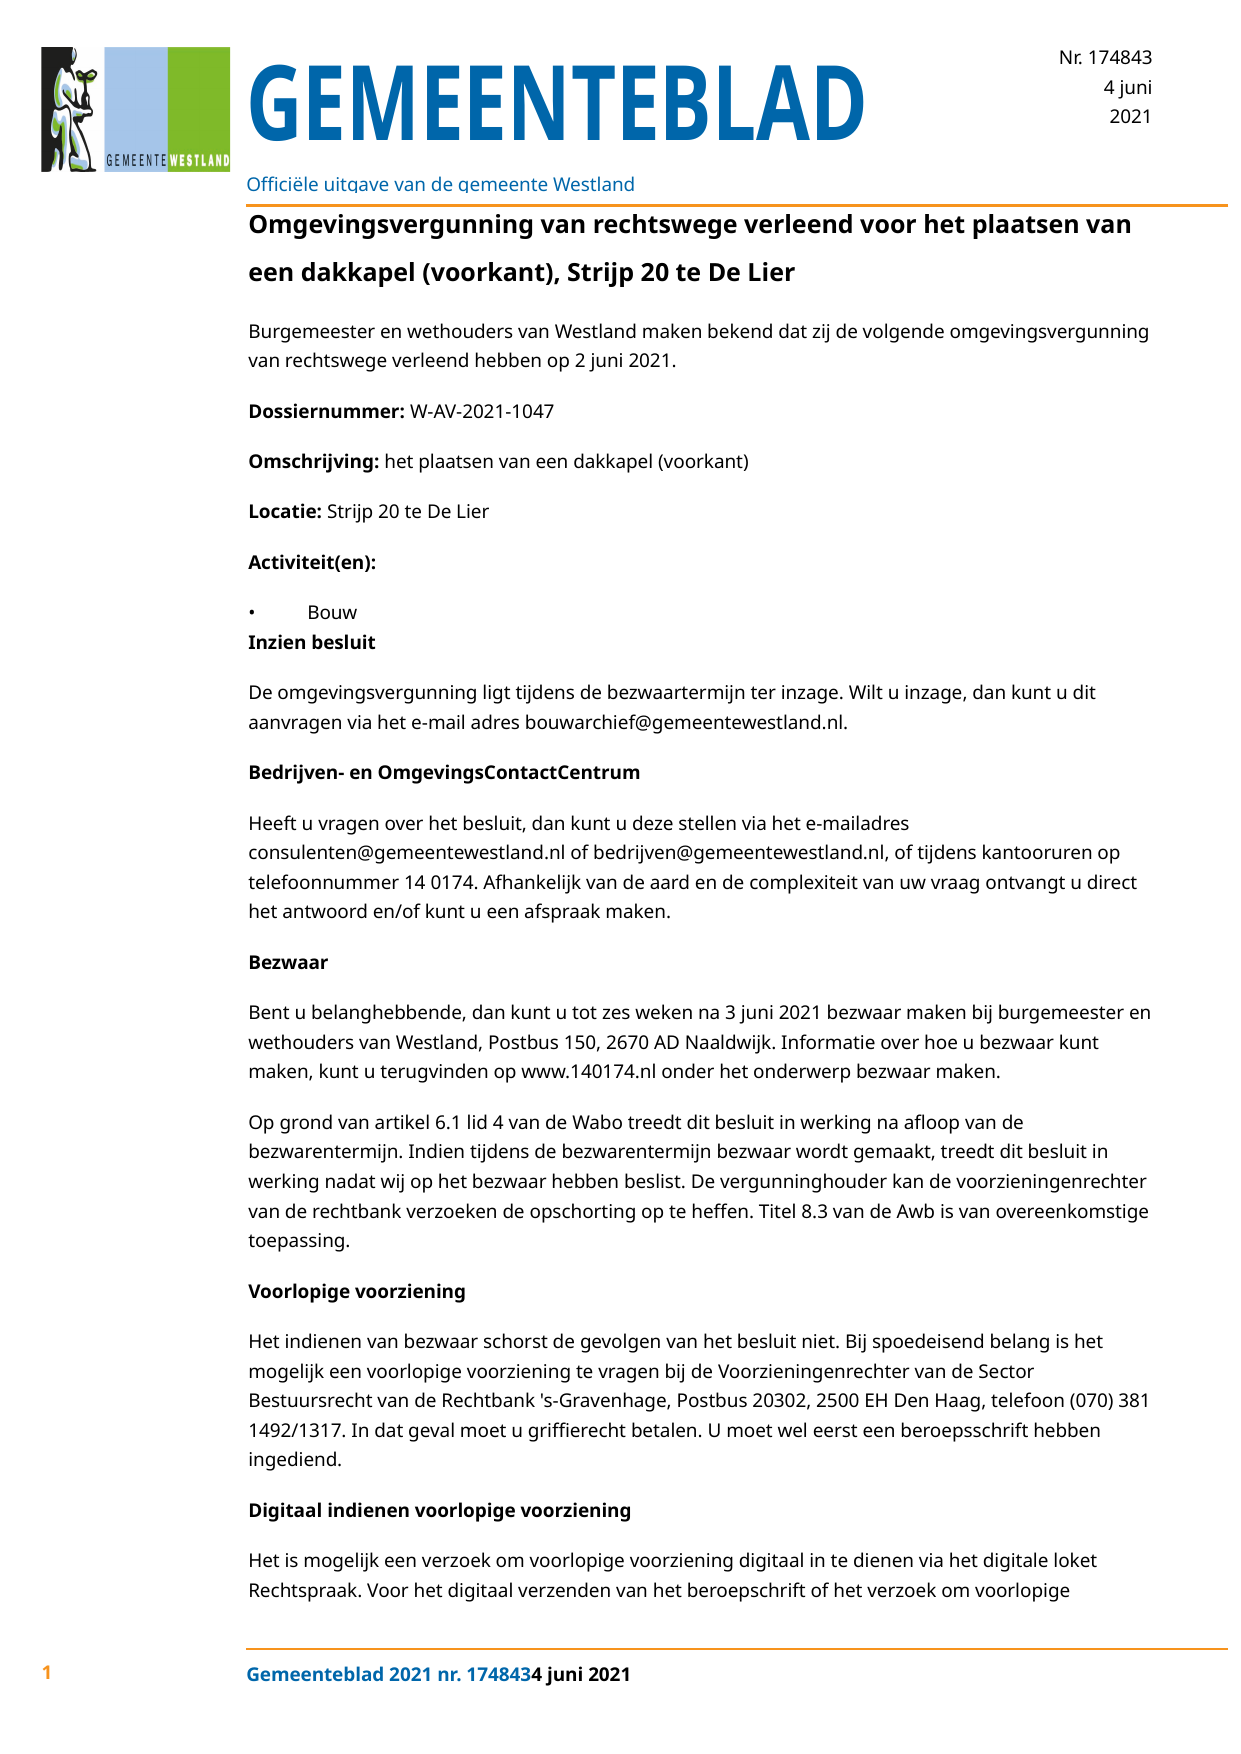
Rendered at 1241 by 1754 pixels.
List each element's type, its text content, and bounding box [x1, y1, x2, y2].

text De omgevingsvergunning ligt tijdens de bezwaartermijn ter inzage. Wilt u inzage, dan kunt u dit aanvragen via het e-mail adres bouwarchief@gemeentewestland.nl. [248, 679, 1152, 735]
picture [41, 47, 231, 172]
text Omschrijving: het plaatsen van een dakkapel (voorkant) [248, 448, 1152, 474]
text Het is mogelijk een verzoek om voorlopige voorziening digitaal in te dienen via het digitale loket Rechtspraak. Voor het digitaal verzenden van het beroepschrift of het verzoek om voorlopige [248, 1547, 1152, 1603]
text Op grond van artikel 6.1 lid 4 van de Wabo treedt dit besluit in werking na afloop van de bezwarentermijn. Indien tijdens de bezwarentermijn bezwaar wordt gemaakt, treedt dit besluit in werking nadat wij op het bezwaar hebben beslist. De vergunninghouder kan de voorzieningenrechter van de rechtbank verzoeken de opschorting op te heffen. Titel 8.3 van de Awb is van overeenkomstige toepassing. [248, 1109, 1152, 1253]
text Bezwaar [248, 949, 1152, 975]
text Het indienen van bezwaar schorst de gevolgen van het besluit niet. Bij spoedeisend belang is het mogelijk een voorlopige voorziening te vragen bij de Voorzieningenrechter van de Sector Bestuursrecht van de Rechtbank 's-Gravenhage, Postbus 20302, 2500 EH Den Haag, telefoon (070) 381 1492/1317. In dat geval moet u griffierecht betalen. U moet wel eerst een beroepsschrift hebben ingediend. [248, 1328, 1152, 1472]
text Bedrijven- en OmgevingsContactCentrum [248, 759, 1152, 785]
text Locatie: Strijp 20 te De Lier [248, 499, 1152, 524]
text Dossiernummer: W-AV-2021-1047 [248, 398, 1152, 424]
text Heeft u vragen over het besluit, dan kunt u deze stellen via het e-mailadres consulenten@gemeentewestland.nl of bedrijven@gemeentewestland.nl, of tijdens kantooruren op telefoonnummer 14 0174. Afhankelijk van de aard en de complexiteit van uw vraag ontvangt u direct het antwoord en/of kunt u een afspraak maken. [248, 810, 1152, 924]
list Bouw [248, 599, 1152, 625]
text Digitaal indienen voorlopige voorziening [248, 1497, 1152, 1523]
text Burgemeester en wethouders van Westland maken bekend dat zij de volgende omgevingsvergunning van rechtswege verleend hebben op 2 juni 2021. [248, 318, 1152, 373]
text Bent u belanghebbende, dan kunt u tot zes weken na 3 juni 2021 bezwaar maken bij burgemeester en wethouders van Westland, Postbus 150, 2670 AD Naaldwijk. Informatie over hoe u bezwaar kunt maken, kunt u terugvinden op www.140174.nl onder het onderwerp bezwaar maken. [248, 999, 1152, 1084]
text Inzien besluit [248, 629, 1152, 655]
text Voorlopige voorziening [248, 1278, 1152, 1304]
text Omgevingsvergunning van rechtswege verleend voor het plaatsen van een dakkapel (voorkant), Strijp 20 te De Lier [248, 207, 1152, 288]
text Activiteit(en): [248, 549, 1152, 575]
